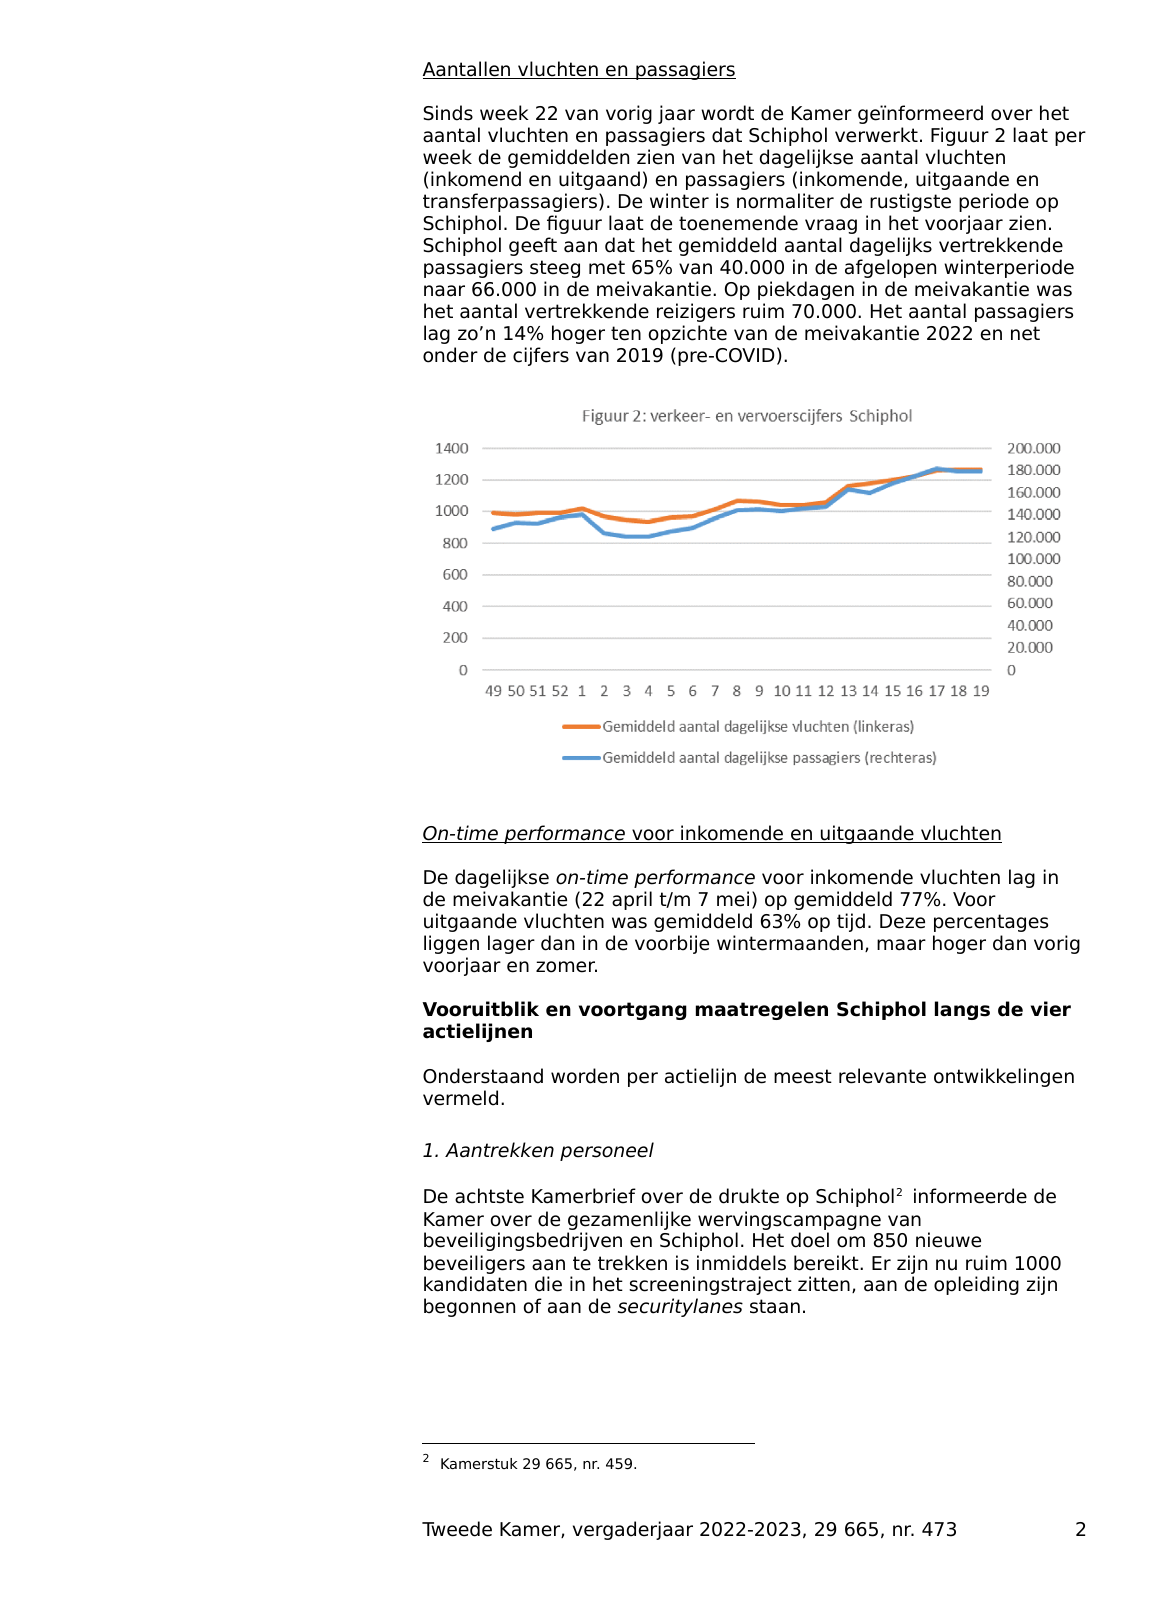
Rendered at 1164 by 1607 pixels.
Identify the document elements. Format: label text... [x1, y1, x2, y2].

subtitle Vooruitblik en voortgang maatregelen Schiphol langs de vier actielijnen [422, 999, 1087, 1043]
text Onderstaand worden per actielijn de meest relevante ontwikkelingen vermeld. [422, 1066, 1087, 1109]
subtitle 1. Aantrekken personeel [422, 1139, 1087, 1161]
text Kamerstuk 29 665, nr. 459. [422, 1452, 1087, 1474]
subtitle Aantallen vluchten en passagiers [422, 59, 1087, 81]
text De achtste Kamerbrief over de drukte op Schiphol informeerde de Kamer over de gezamenlijke wervingscampagne van beveiligingsbedrijven en Schiphol. Het doel om 850 nieuwe beveiligers aan te trekken is inmiddels bereikt. Er zijn nu ruim 1000 kandidaten die in het screeningstraject zitten, aan de opleiding zijn begonnen of aan de securitylanes staan. [422, 1186, 1087, 1318]
subtitle On-time performance voor inkomende en uitgaande vluchten [422, 823, 1087, 845]
picture [422, 389, 1072, 779]
text Sinds week 22 van vorig jaar wordt de Kamer geïnformeerd over het aantal vluchten en passagiers dat Schiphol verwerkt. Figuur 2 laat per week de gemiddelden zien van het dagelijkse aantal vluchten (inkomend en uitgaand) en passagiers (inkomende, uitgaande en transferpassagiers). De winter is normaliter de rustigste periode op Schiphol. De figuur laat de toenemende vraag in het voorjaar zien. Schiphol geeft aan dat het gemiddeld aantal dagelijks vertrekkende passagiers steeg met 65% van 40.000 in de afgelopen winterperiode naar 66.000 in de meivakantie. Op piekdagen in de meivakantie was het aantal vertrekkende reizigers ruim 70.000. Het aantal passagiers lag zo’n 14% hoger ten opzichte van de meivakantie 2022 en net onder de cijfers van 2019 (pre-COVID). [422, 103, 1087, 367]
text De dagelijkse on-time performance voor inkomende vluchten lag in de meivakantie (22 april t/m 7 mei) op gemiddeld 77%. Voor uitgaande vluchten was gemiddeld 63% op tijd. Deze percentages liggen lager dan in de voorbije wintermaanden, maar hoger dan vorig voorjaar en zomer. [422, 867, 1087, 977]
